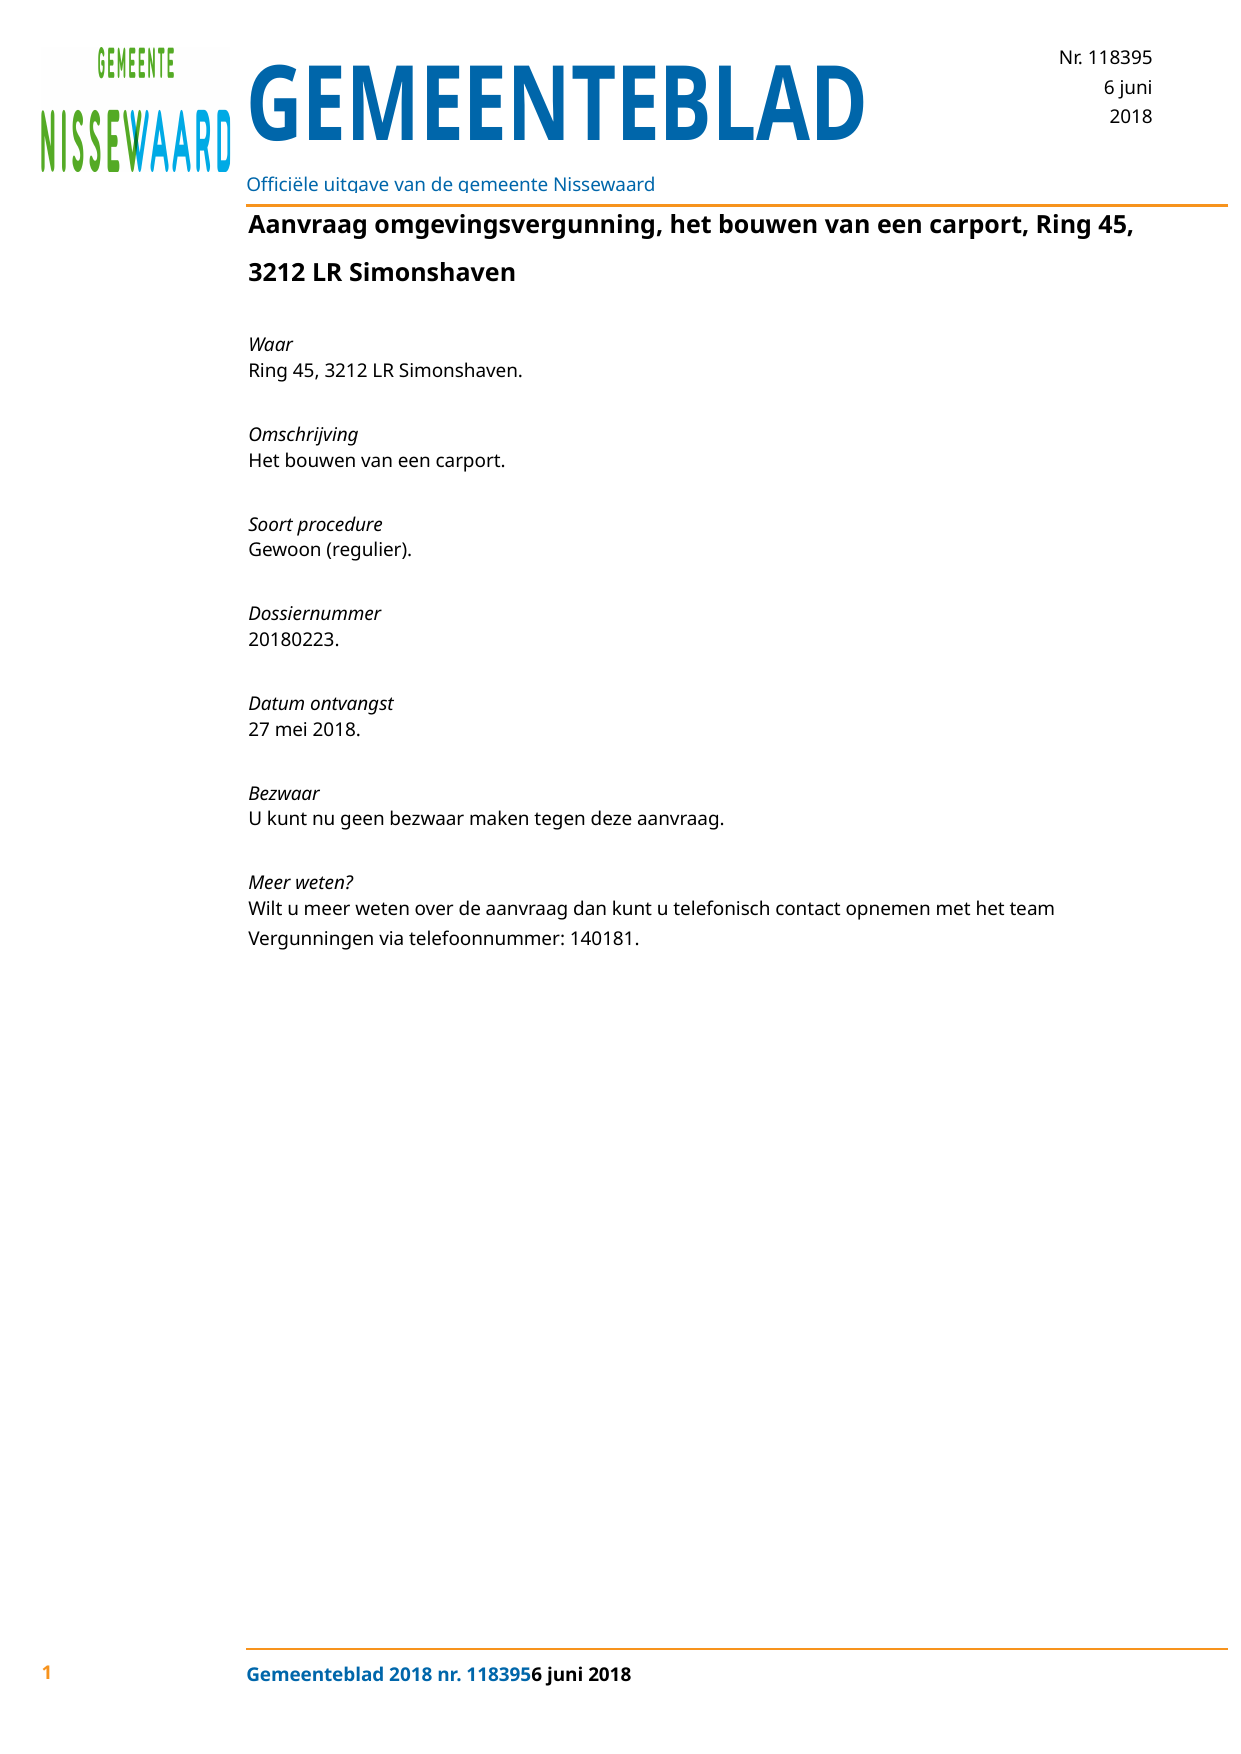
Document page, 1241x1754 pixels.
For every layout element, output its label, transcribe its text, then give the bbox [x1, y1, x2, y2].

text Bezwaar [248, 780, 1152, 806]
text Soort procedure [248, 511, 1152, 537]
text Ring 45, 3212 LR Simonshaven. [248, 357, 1152, 383]
text Meer weten? [248, 869, 1152, 895]
text Het bouwen van een carport. [248, 447, 1152, 473]
picture [201, 122, 206, 138]
text 27 mei 2018. [248, 716, 1152, 742]
text Wilt u meer weten over de aanvraag dan kunt u telefonisch contact opnemen met het team Vergunningen via telefoonnummer: 140181. [248, 895, 1152, 951]
picture [200, 151, 206, 172]
text Aanvraag omgevingsvergunning, het bouwen van een carport, Ring 45, 3212 LR Simonshaven [248, 207, 1152, 288]
text Waar [248, 331, 1152, 357]
text Datum ontvangst [248, 690, 1152, 716]
text Omschrijving [248, 421, 1152, 447]
text Gewoon (regulier). [248, 537, 1152, 562]
text Dossiernummer [248, 601, 1152, 626]
picture [41, 47, 231, 172]
picture [176, 157, 187, 172]
text U kunt nu geen bezwaar maken tegen deze aanvraag. [248, 806, 1152, 831]
picture [154, 157, 165, 172]
picture [222, 122, 227, 160]
text 20180223. [248, 626, 1152, 652]
